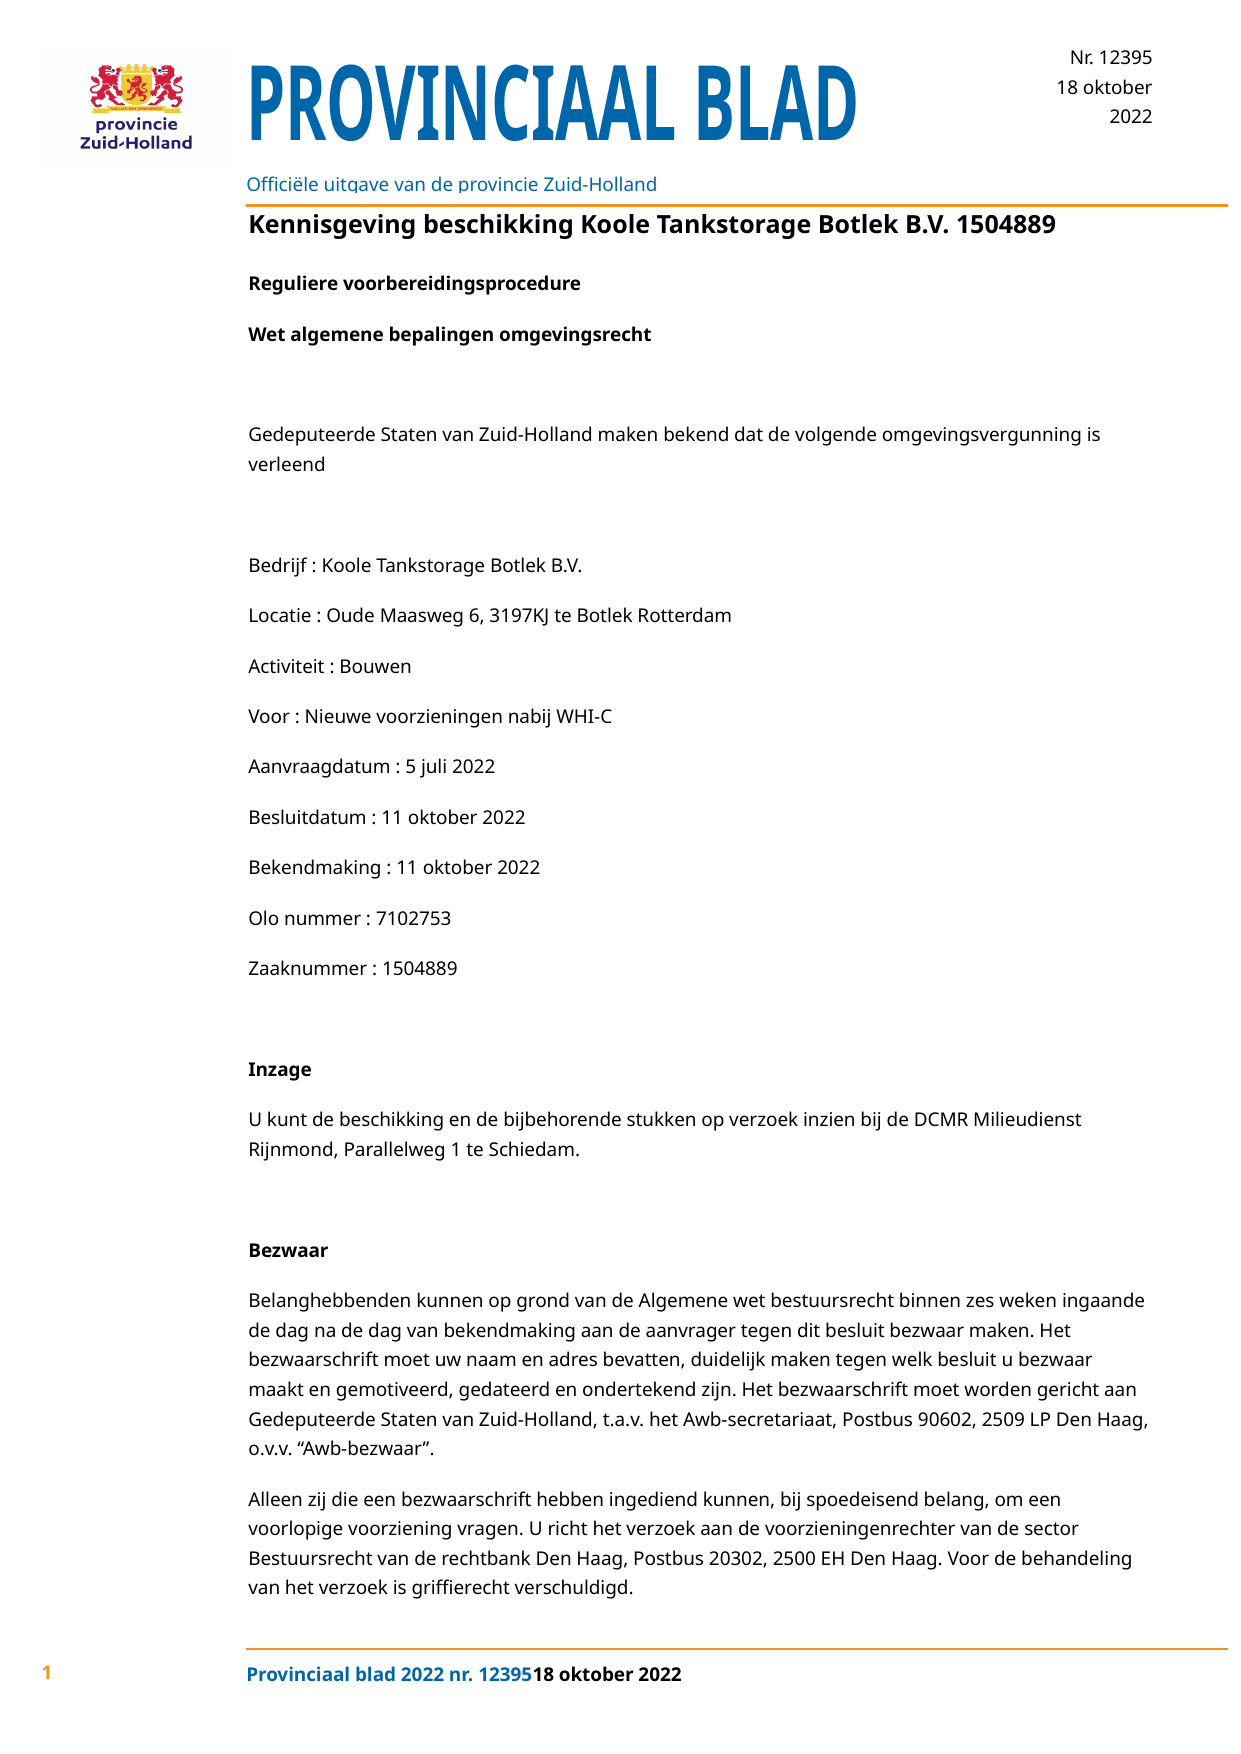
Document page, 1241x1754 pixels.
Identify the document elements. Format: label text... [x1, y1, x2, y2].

text Gedeputeerde Staten van Zuid-Holland maken bekend dat de volgende omgevingsvergunning is verleend [248, 422, 1152, 477]
text Alleen zij die een bezwaarschrift hebben ingediend kunnen, bij spoedeisend belang, om een voorlopige voorziening vragen. U richt het verzoek aan de voorzieningenrechter van de sector Bestuursrecht van de rechtbank Den Haag, Postbus 20302, 2500 EH Den Haag. Voor de behandeling van het verzoek is griffierecht verschuldigd. [248, 1486, 1152, 1600]
text Besluitdatum : 11 oktober 2022 [248, 804, 1152, 830]
text Zaaknummer : 1504889 [248, 955, 1152, 981]
text Bedrijf : Koole Tankstorage Botlek B.V. [248, 552, 1152, 578]
text Voor : Nieuwe voorzieningen nabij WHI-C [248, 703, 1152, 729]
text Bezwaar [248, 1237, 1152, 1263]
text Wet algemene bepalingen omgevingsrecht [248, 321, 1152, 346]
text Bekendmaking : 11 oktober 2022 [248, 854, 1152, 880]
text U kunt de beschikking en de bijbehorende stukken op verzoek inzien bij de DCMR Milieudienst Rijnmond, Parallelweg 1 te Schiedam. [248, 1107, 1152, 1162]
text Belanghebbenden kunnen op grond van de Algemene wet bestuursrecht binnen zes weken ingaande de dag na de dag van bekendmaking aan de aanvrager tegen dit besluit bezwaar maken. Het bezwaarschrift moet uw naam en adres bevatten, duidelijk maken tegen welk besluit u bezwaar maakt en gemotiveerd, gedateerd en ondertekend zijn. Het bezwaarschrift moet worden gericht aan Gedeputeerde Staten van Zuid-Holland, t.a.v. het Awb-secretariaat, Postbus 90602, 2509 LP Den Haag, o.v.v. “Awb-bezwaar”. [248, 1287, 1152, 1461]
text Kennisgeving beschikking Koole Tankstorage Botlek B.V. 1504889 [248, 207, 1152, 241]
text Activiteit : Bouwen [248, 653, 1152, 678]
text Locatie : Oude Maasweg 6, 3197KJ te Botlek Rotterdam [248, 602, 1152, 628]
picture [41, 47, 231, 172]
text Aanvraagdatum : 5 juli 2022 [248, 754, 1152, 779]
text Reguliere voorbereidingsprocedure [248, 270, 1152, 296]
text Olo nummer : 7102753 [248, 905, 1152, 931]
text Inzage [248, 1056, 1152, 1082]
